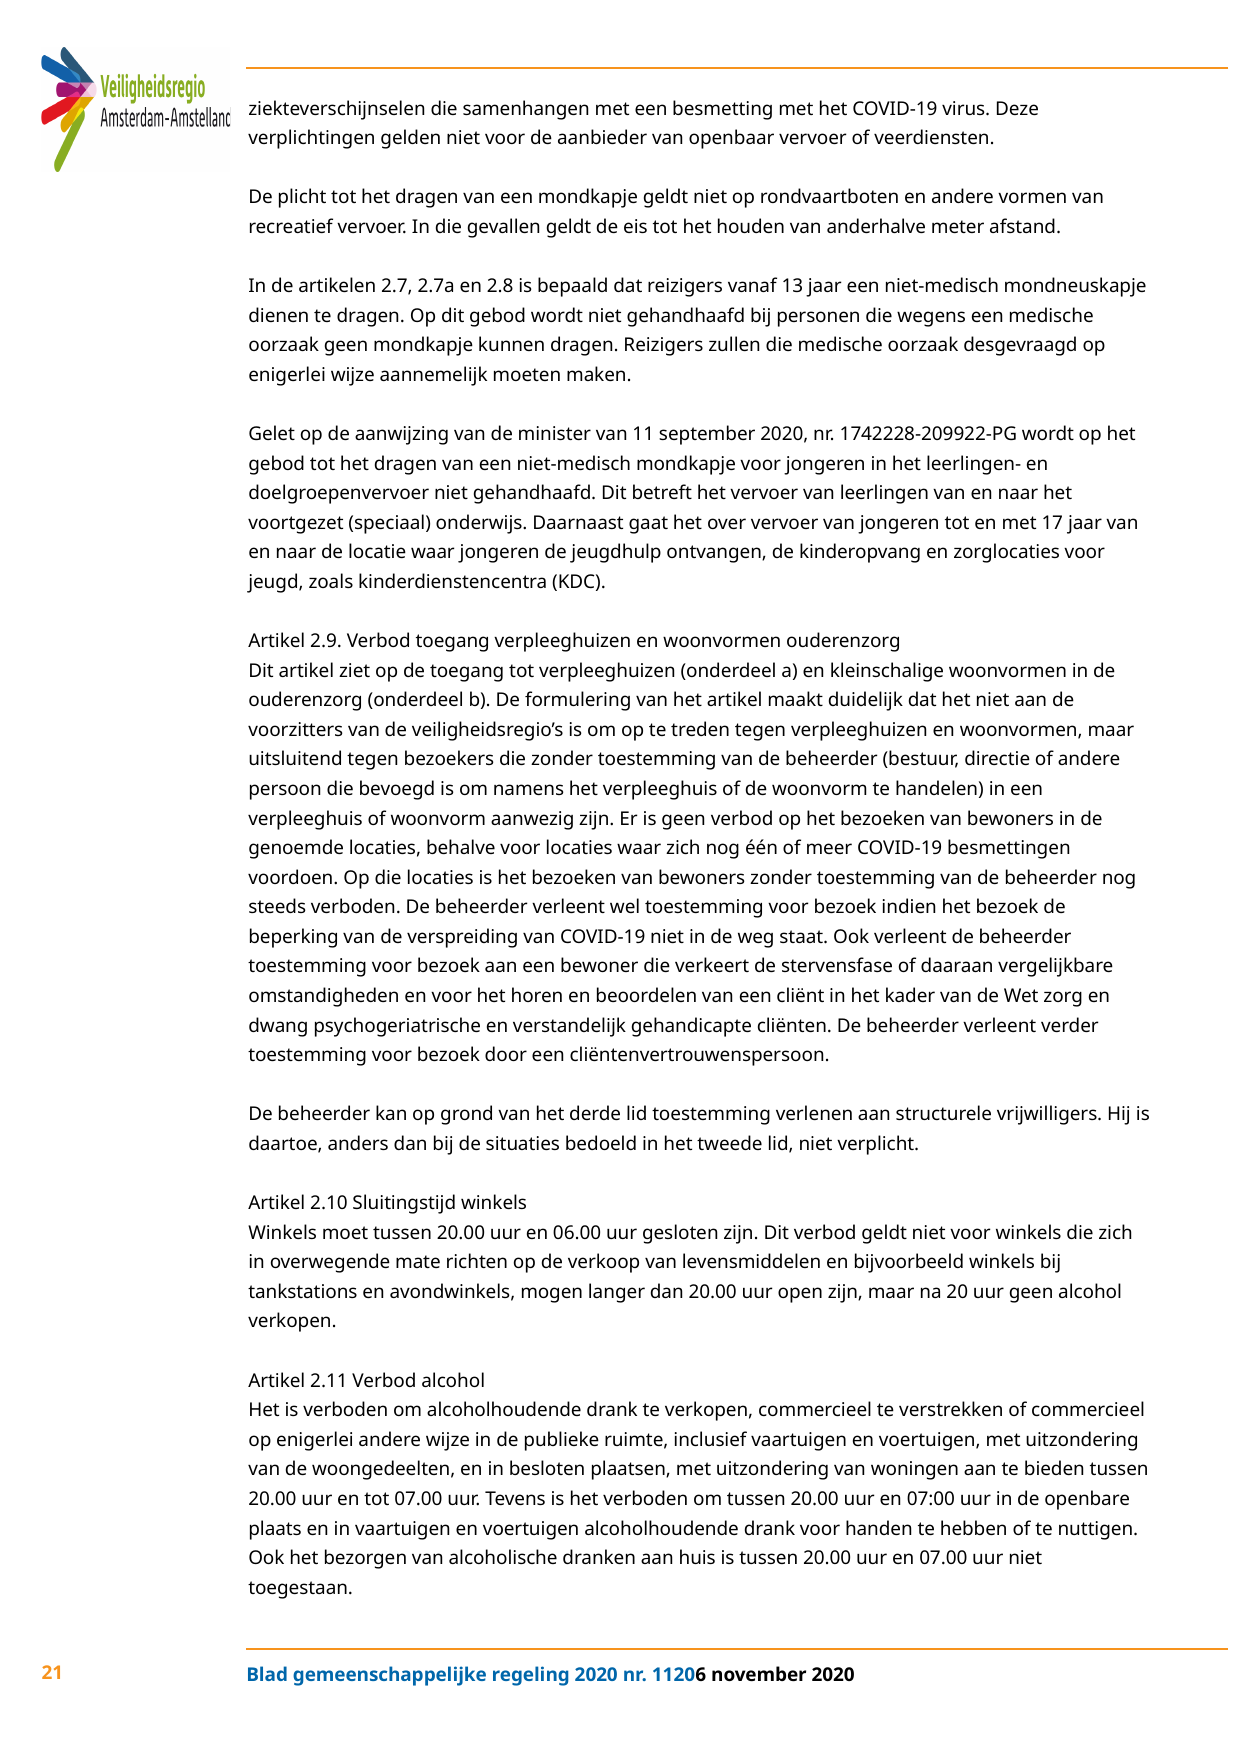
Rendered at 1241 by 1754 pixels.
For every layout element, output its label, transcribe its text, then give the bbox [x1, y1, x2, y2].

text ziekteverschijnselen die samenhangen met een besmetting met het COVID-19 virus. Deze verplichtingen gelden niet voor de aanbieder van openbaar vervoer of veerdiensten. [248, 95, 1152, 150]
picture [41, 47, 231, 172]
text Gelet op de aanwijzing van de minister van 11 september 2020, nr. 1742228-209922-PG wordt op het gebod tot het dragen van een niet-medisch mondkapje voor jongeren in het leerlingen- en doelgroepenvervoer niet gehandhaafd. Dit betreft het vervoer van leerlingen van en naar het voortgezet (speciaal) onderwijs. Daarnaast gaat het over vervoer van jongeren tot en met 17 jaar van en naar de locatie waar jongeren de jeugdhulp ontvangen, de kinderopvang en zorglocaties voor jeugd, zoals kinderdienstencentra (KDC). [248, 420, 1152, 594]
text Artikel 2.10 Sluitingstijd winkels [248, 1189, 1152, 1215]
text Dit artikel ziet op de toegang tot verpleeghuizen (onderdeel a) en kleinschalige woonvormen in de ouderenzorg (onderdeel b). De formulering van het artikel maakt duidelijk dat het niet aan de voorzitters van de veiligheidsregio’s is om op te treden tegen verpleeghuizen en woonvormen, maar uitsluitend tegen bezoekers die zonder toestemming van de beheerder (bestuur, directie of andere persoon die bevoegd is om namens het verpleeghuis of de woonvorm te handelen) in een verpleeghuis of woonvorm aanwezig zijn. Er is geen verbod op het bezoeken van bewoners in de genoemde locaties, behalve voor locaties waar zich nog één of meer COVID-19 besmettingen voordoen. Op die locaties is het bezoeken van bewoners zonder toestemming van de beheerder nog steeds verboden. De beheerder verleent wel toestemming voor bezoek indien het bezoek de beperking van de verspreiding van COVID-19 niet in de weg staat. Ook verleent de beheerder toestemming voor bezoek aan een bewoner die verkeert de stervensfase of daaraan vergelijkbare omstandigheden en voor het horen en beoordelen van een cliënt in het kader van de Wet zorg en dwang psychogeriatrische en verstandelijk gehandicapte cliënten. De beheerder verleent verder toestemming voor bezoek door een cliëntenvertrouwenspersoon. [248, 657, 1152, 1067]
text De plicht tot het dragen van een mondkapje geldt niet op rondvaartboten en andere vormen van recreatief vervoer. In die gevallen geldt de eis tot het houden van anderhalve meter afstand. [248, 183, 1152, 239]
text In de artikelen 2.7, 2.7a en 2.8 is bepaald dat reizigers vanaf 13 jaar een niet-medisch mondneuskapje dienen te dragen. Op dit gebod wordt niet gehandhaafd bij personen die wegens een medische oorzaak geen mondkapje kunnen dragen. Reizigers zullen die medische oorzaak desgevraagd op enigerlei wijze aannemelijk moeten maken. [248, 272, 1152, 387]
text Artikel 2.11 Verbod alcohol [248, 1367, 1152, 1393]
text Artikel 2.9. Verbod toegang verpleeghuizen en woonvormen ouderenzorg [248, 627, 1152, 653]
text Het is verboden om alcoholhoudende drank te verkopen, commercieel te verstrekken of commercieel op enigerlei andere wijze in de publieke ruimte, inclusief vaartuigen en voertuigen, met uitzondering van de woongedeelten, en in besloten plaatsen, met uitzondering van woningen aan te bieden tussen 20.00 uur en tot 07.00 uur. Tevens is het verboden om tussen 20.00 uur en 07:00 uur in de openbare plaats en in vaartuigen en voertuigen alcoholhoudende drank voor handen te hebben of te nuttigen. Ook het bezorgen van alcoholische dranken aan huis is tussen 20.00 uur en 07.00 uur niet toegestaan. [248, 1396, 1152, 1600]
text De beheerder kan op grond van het derde lid toestemming verlenen aan structurele vrijwilligers. Hij is daartoe, anders dan bij de situaties bedoeld in het tweede lid, niet verplicht. [248, 1101, 1152, 1156]
text Winkels moet tussen 20.00 uur en 06.00 uur gesloten zijn. Dit verbod geldt niet voor winkels die zich in overwegende mate richten op de verkoop van levensmiddelen en bijvoorbeeld winkels bij tankstations en avondwinkels, mogen langer dan 20.00 uur open zijn, maar na 20 uur geen alcohol verkopen. [248, 1219, 1152, 1333]
